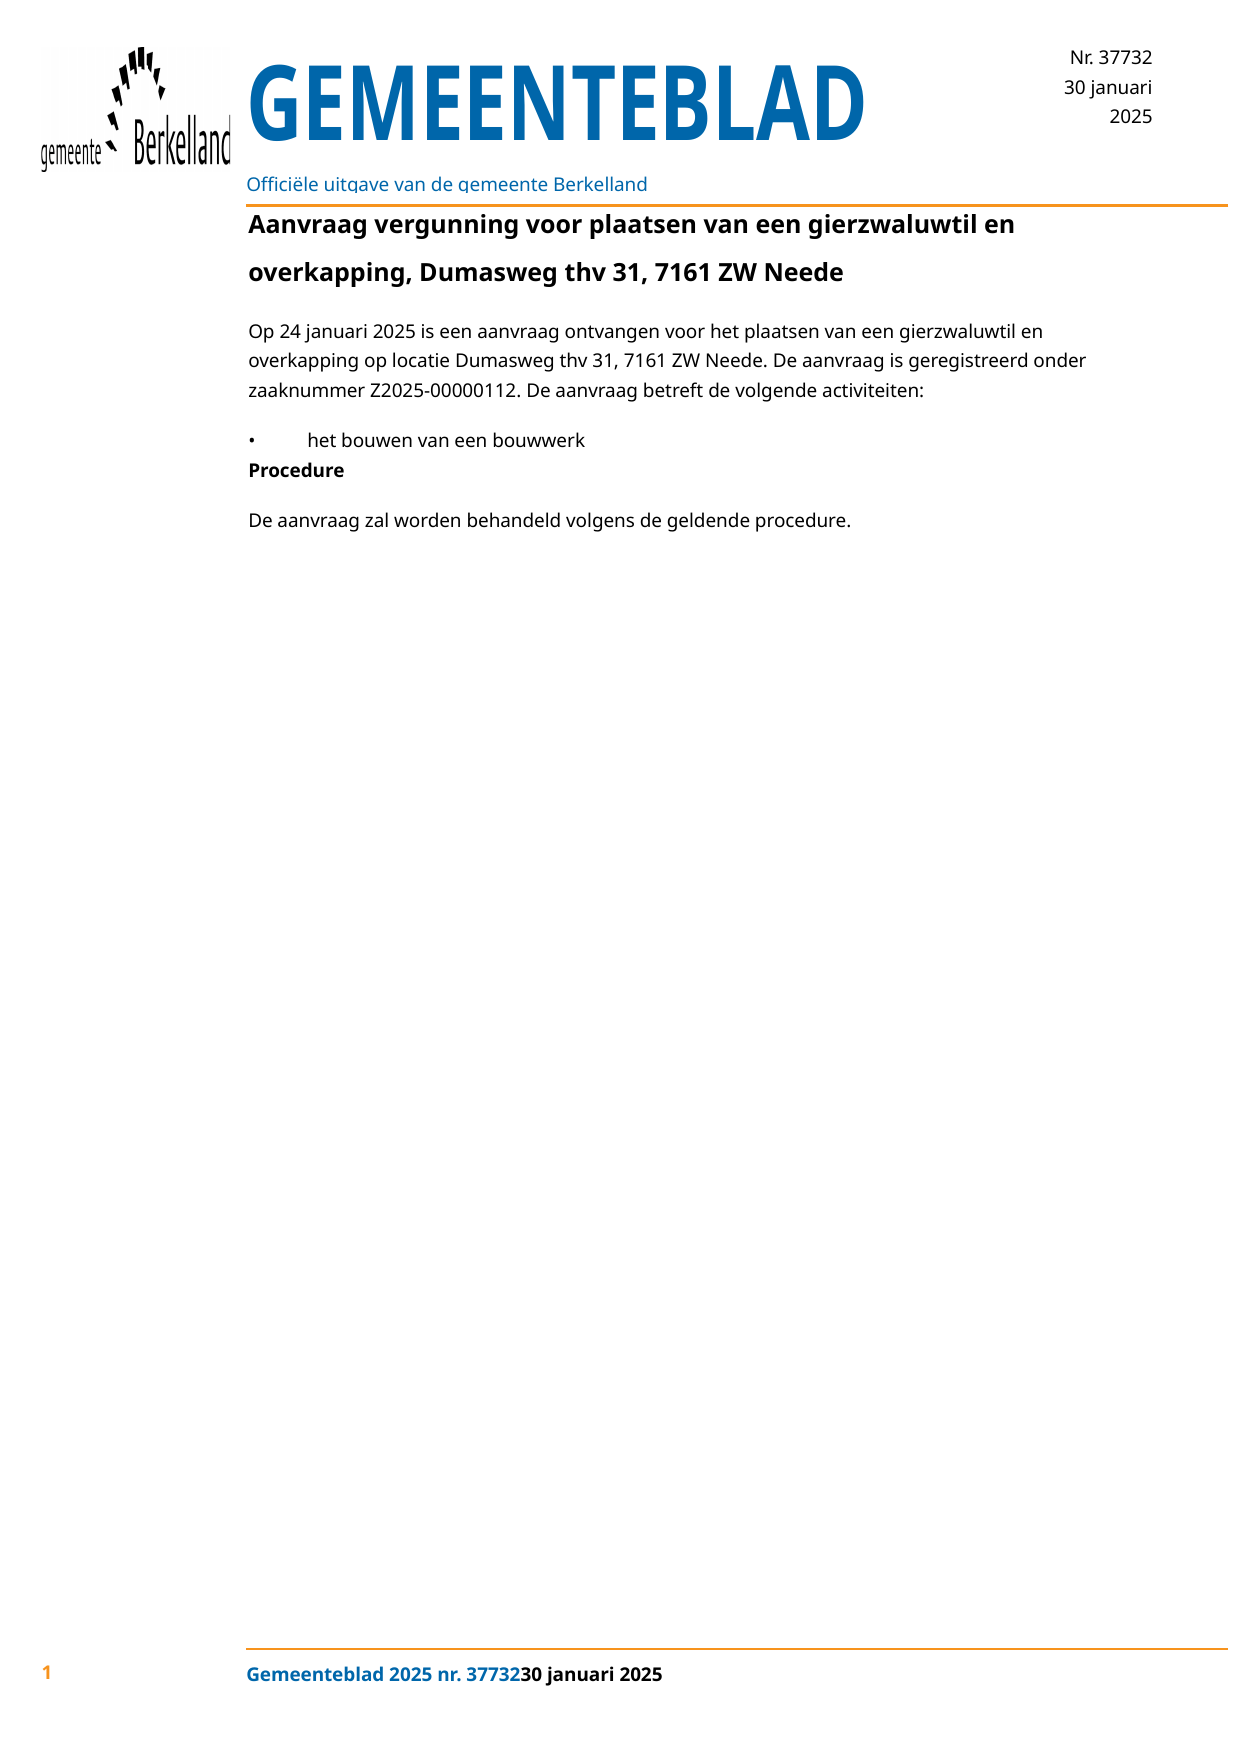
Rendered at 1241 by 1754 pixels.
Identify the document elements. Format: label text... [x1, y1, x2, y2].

text Op 24 januari 2025 is een aanvraag ontvangen voor het plaatsen van een gierzwaluwtil en overkapping op locatie Dumasweg thv 31, 7161 ZW Neede. De aanvraag is geregistreerd onder zaaknummer Z2025-00000112. De aanvraag betreft de volgende activiteiten: [248, 318, 1152, 403]
list het bouwen van een bouwwerk [248, 427, 1152, 453]
text Aanvraag vergunning voor plaatsen van een gierzwaluwtil en overkapping, Dumasweg thv 31, 7161 ZW Neede [248, 207, 1152, 288]
text De aanvraag zal worden behandeld volgens de geldende procedure. [248, 507, 1152, 533]
text Procedure [248, 457, 1152, 483]
picture [41, 47, 231, 172]
